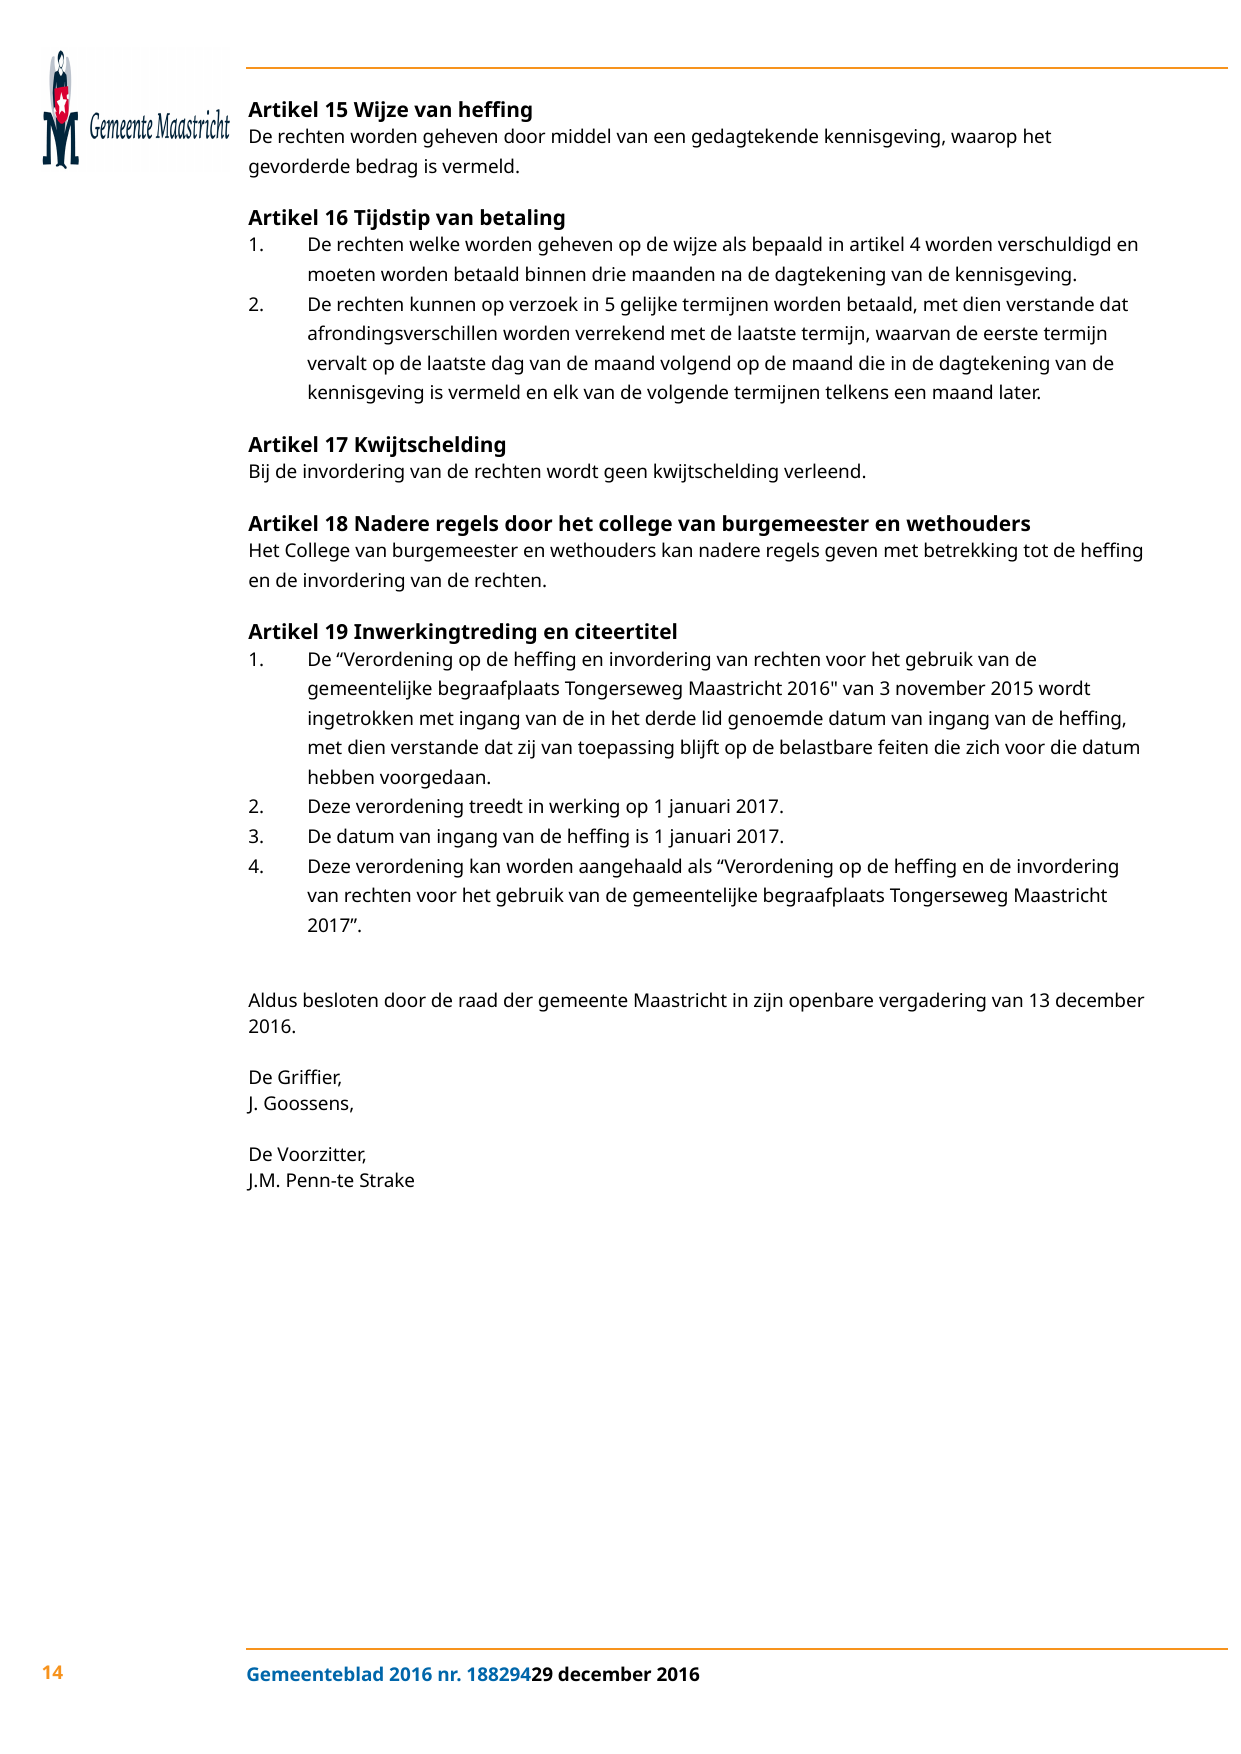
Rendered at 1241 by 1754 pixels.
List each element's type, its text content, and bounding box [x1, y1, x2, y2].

list Deze verordening treedt in werking op 1 januari 2017. [248, 794, 1152, 819]
text J. Goossens, [248, 1090, 1152, 1116]
text J.M. Penn-te Strake [248, 1167, 1152, 1193]
text Artikel 18 Nadere regels door het college van burgemeester en wethouders [248, 509, 1152, 537]
text De rechten worden geheven door middel van een gedagtekende kennisgeving, waarop het gevorderde bedrag is vermeld. [248, 123, 1152, 178]
text Aldus besloten door de raad der gemeente Maastricht in zijn openbare vergadering van 13 december 2016. [248, 987, 1152, 1039]
text De Voorzitter, [248, 1142, 1152, 1167]
text De Griffier, [248, 1064, 1152, 1090]
text Artikel 16 Tijdstip van betaling [248, 203, 1152, 232]
list Deze verordening kan worden aangehaald als “Verordening op de heffing en de invordering van rechten voor het gebruik van de gemeentelijke begraafplaats Tongerseweg Maastricht 2017”. [248, 853, 1152, 938]
text Artikel 17 Kwijtschelding [248, 430, 1152, 458]
list De datum van ingang van de heffing is 1 januari 2017. [248, 823, 1152, 849]
text Bij de invordering van de rechten wordt geen kwijtschelding verleend. [248, 458, 1152, 484]
picture [41, 47, 231, 172]
list De rechten welke worden geheven op de wijze als bepaald in artikel 4 worden verschuldigd en moeten worden betaald binnen drie maanden na de dagtekening van de kennisgeving. [248, 232, 1152, 287]
text Artikel 19 Inwerkingtreding en citeertitel [248, 617, 1152, 646]
list De rechten kunnen op verzoek in 5 gelijke termijnen worden betaald, met dien verstande dat afrondingsverschillen worden verrekend met de laatste termijn, waarvan de eerste termijn vervalt op de laatste dag van de maand volgend op de maand die in de dagtekening van de kennisgeving is vermeld en elk van de volgende termijnen telkens een maand later. [248, 291, 1152, 405]
text Artikel 15 Wijze van heffing [248, 95, 1152, 123]
text Het College van burgemeester en wethouders kan nadere regels geven met betrekking tot de heffing en de invordering van de rechten. [248, 537, 1152, 593]
list De “Verordening op de heffing en invordering van rechten voor het gebruik van de gemeentelijke begraafplaats Tongerseweg Maastricht 2016" van 3 november 2015 wordt ingetrokken met ingang van de in het derde lid genoemde datum van ingang van de heffing, met dien verstande dat zij van toepassing blijft op de belastbare feiten die zich voor die datum hebben voorgedaan. [248, 646, 1152, 790]
